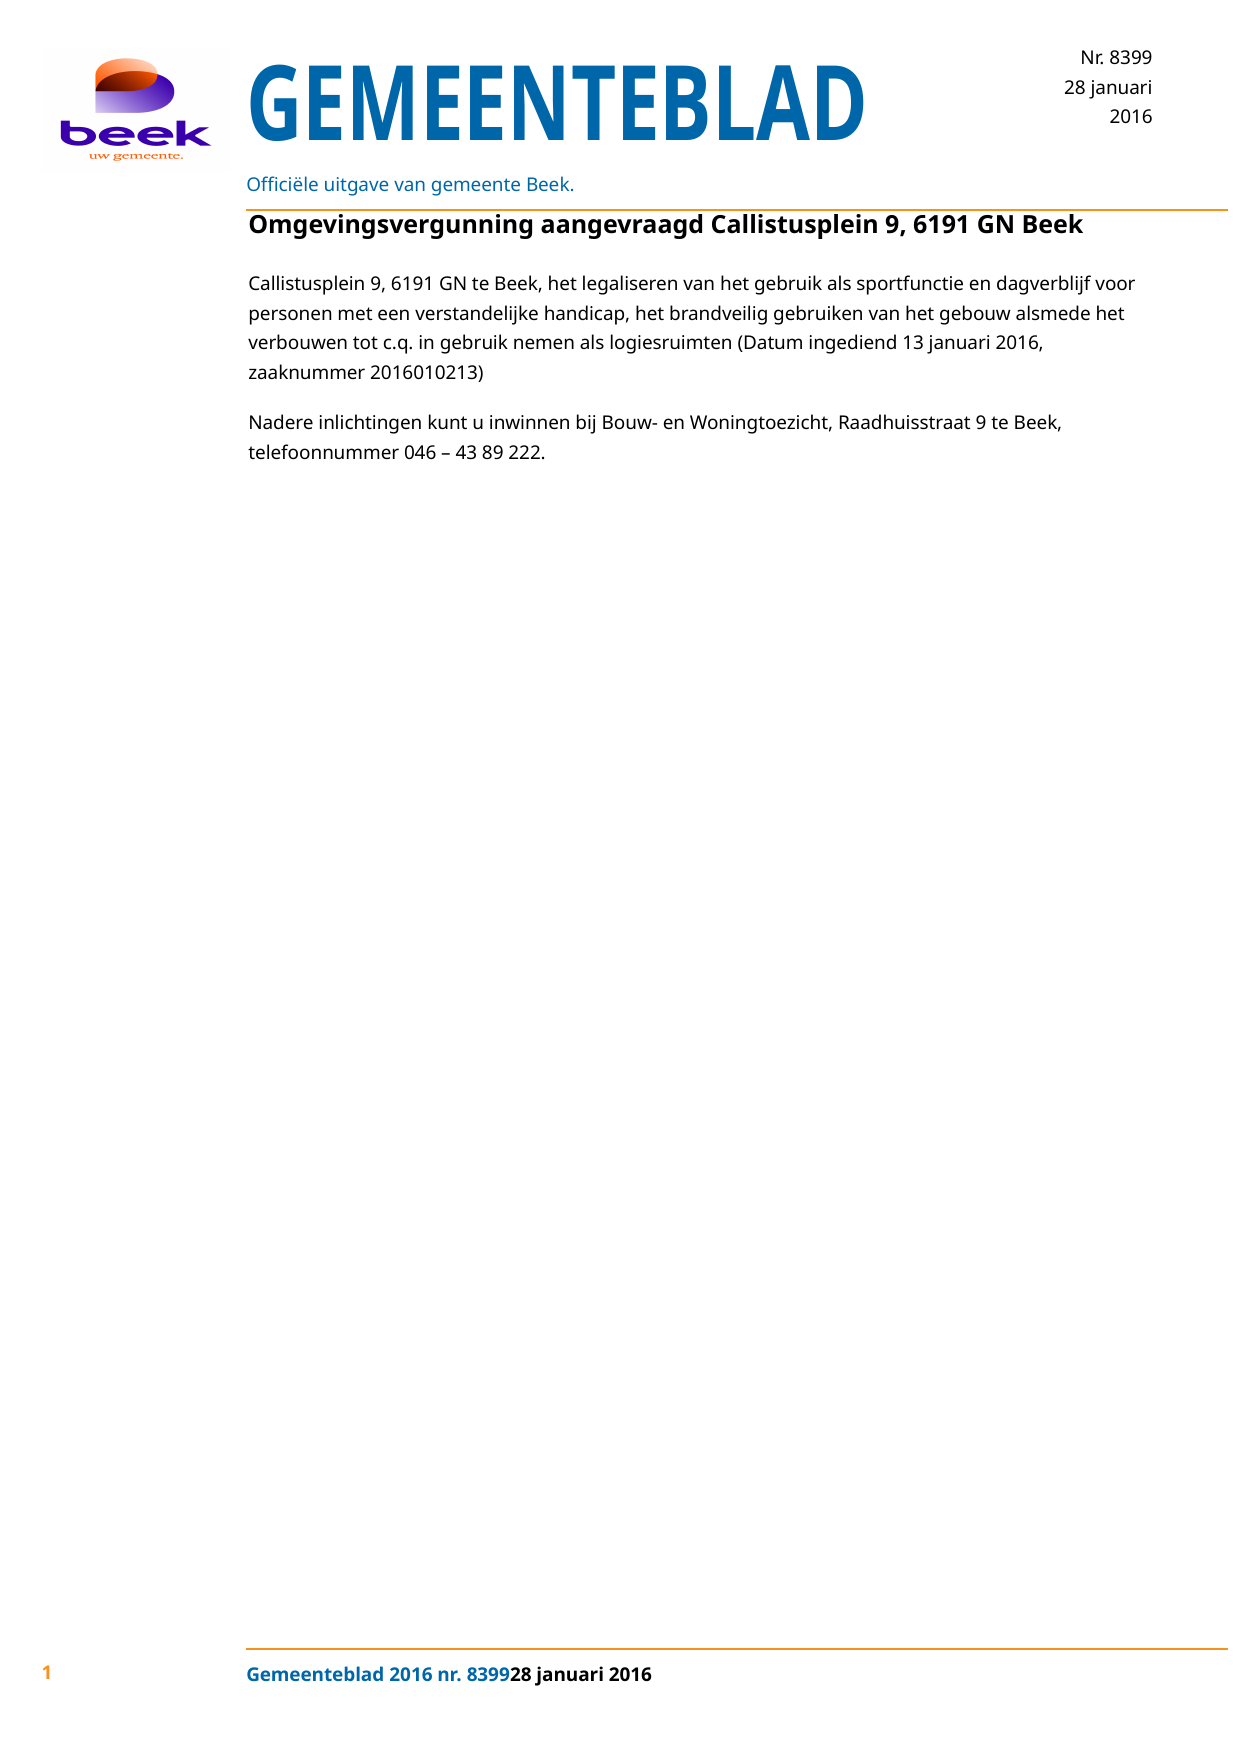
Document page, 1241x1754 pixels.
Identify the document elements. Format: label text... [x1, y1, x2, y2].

picture [41, 47, 231, 172]
text Nadere inlichtingen kunt u inwinnen bij Bouw- en Woningtoezicht, Raadhuisstraat 9 te Beek, telefoonnummer 046 – 43 89 222. [248, 409, 1152, 465]
text Omgevingsvergunning aangevraagd Callistusplein 9, 6191 GN Beek [248, 211, 1152, 241]
text Callistusplein 9, 6191 GN te Beek, het legaliseren van het gebruik als sportfunctie en dagverblijf voor personen met een verstandelijke handicap, het brandveilig gebruiken van het gebouw alsmede het verbouwen tot c.q. in gebruik nemen als logiesruimten (Datum ingediend 13 januari 2016, zaaknummer 2016010213) [248, 270, 1152, 385]
